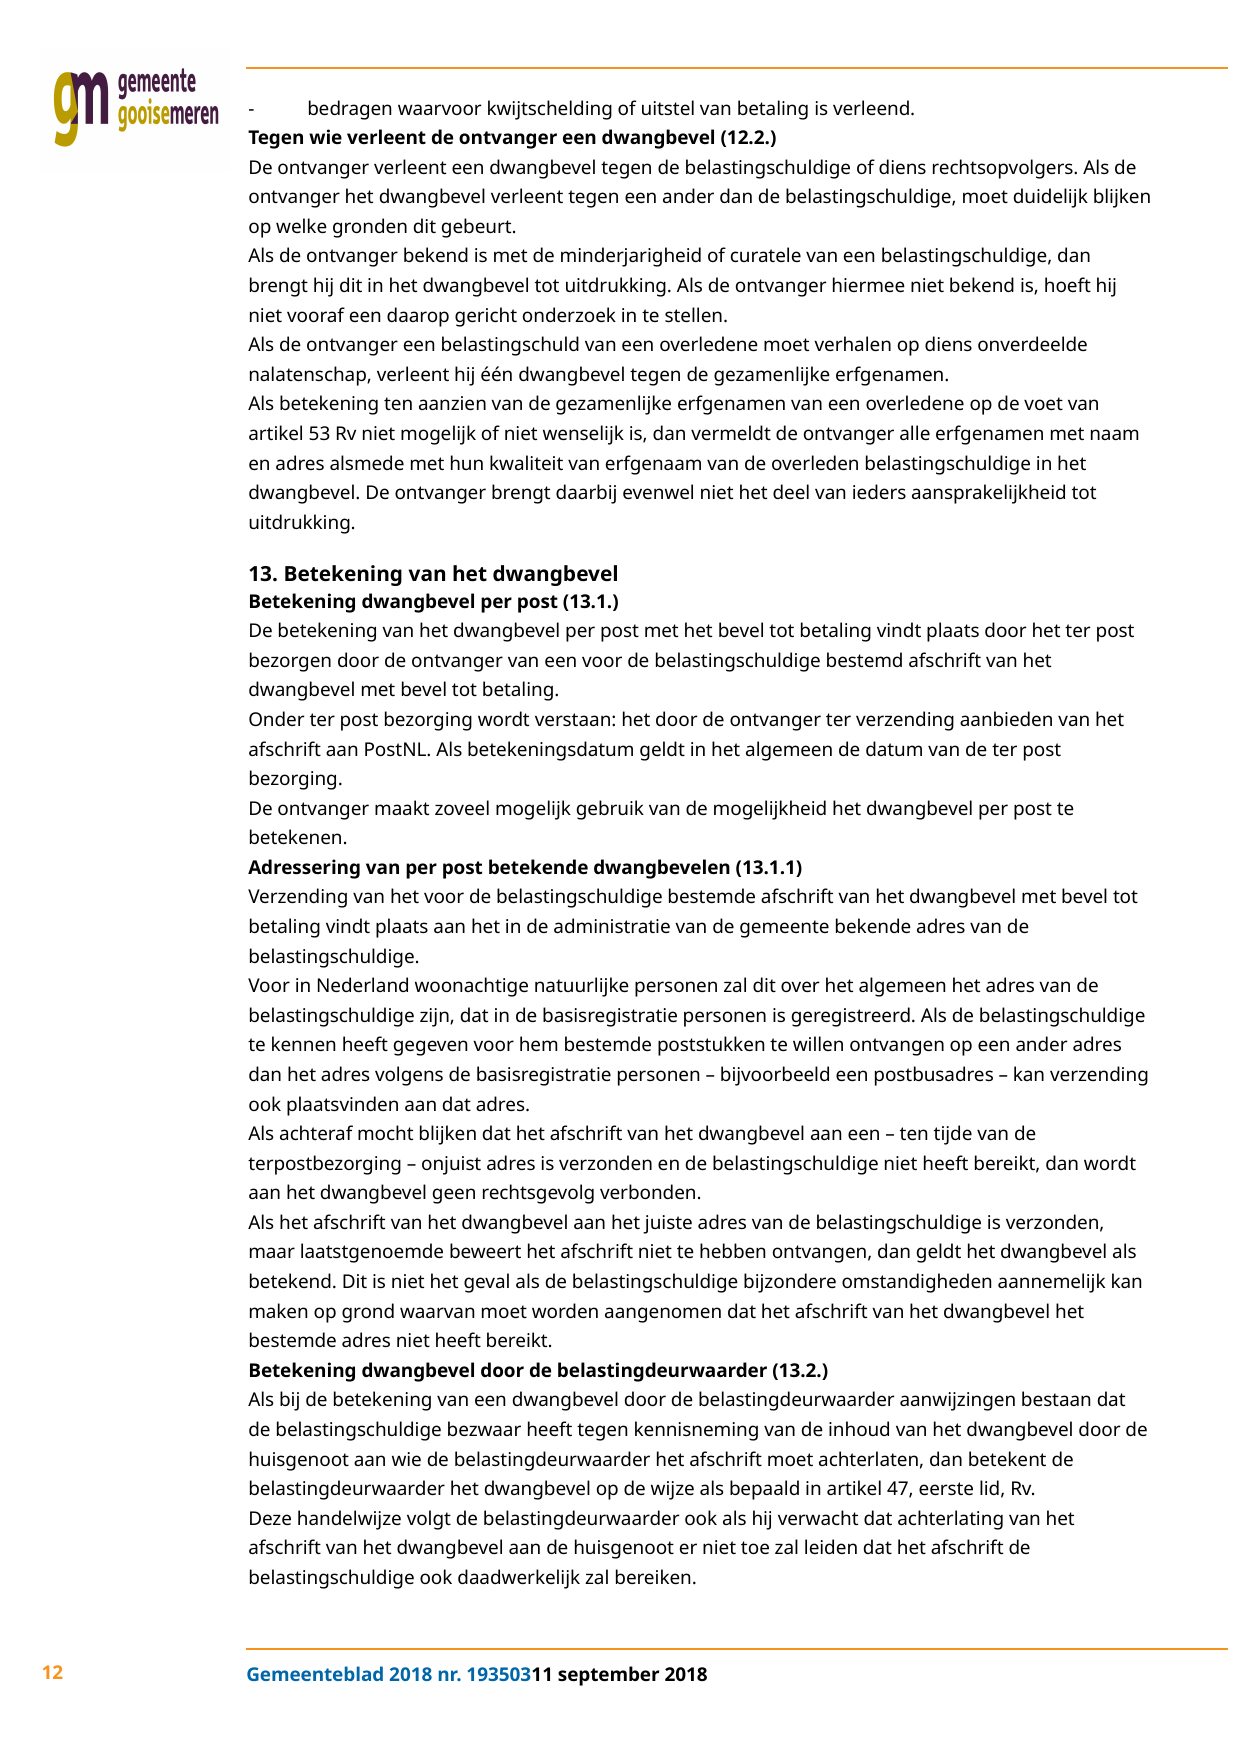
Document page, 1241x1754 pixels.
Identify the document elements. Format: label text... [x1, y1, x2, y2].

text Verzending van het voor de belastingschuldige bestemde afschrift van het dwangbevel met bevel tot betaling vindt plaats aan het in de administratie van de gemeente bekende adres van de belastingschuldige. [248, 884, 1152, 968]
list bedragen waarvoor kwijtschelding of uitstel van betaling is verleend. [248, 95, 1152, 121]
text Tegen wie verleent de ontvanger een dwangbevel (12.2.) [248, 124, 1152, 150]
text Als achteraf mocht blijken dat het afschrift van het dwangbevel aan een – ten tijde van de terpostbezorging – onjuist adres is verzonden en de belastingschuldige niet heeft bereikt, dan wordt aan het dwangbevel geen rechtsgevolg verbonden. [248, 1120, 1152, 1205]
text Betekening dwangbevel door de belastingdeurwaarder (13.2.) [248, 1357, 1152, 1383]
text De ontvanger maakt zoveel mogelijk gebruik van de mogelijkheid het dwangbevel per post te betekenen. [248, 795, 1152, 850]
text 13. Betekening van het dwangbevel [248, 559, 1152, 588]
text Deze handelwijze volgt de belastingdeurwaarder ook als hij verwacht dat achterlating van het afschrift van het dwangbevel aan de huisgenoot er niet toe zal leiden dat het afschrift de belastingschuldige ook daadwerkelijk zal bereiken. [248, 1505, 1152, 1590]
text Betekening dwangbevel per post (13.1.) [248, 588, 1152, 613]
text Als betekening ten aanzien van de gezamenlijke erfgenamen van een overledene op de voet van artikel 53 Rv niet mogelijk of niet wenselijk is, dan vermeldt de ontvanger alle erfgenamen met naam en adres alsmede met hun kwaliteit van erfgenaam van de overleden belastingschuldige in het dwangbevel. De ontvanger brengt daarbij evenwel niet het deel van ieders aansprakelijkheid tot uitdrukking. [248, 391, 1152, 535]
text Adressering van per post betekende dwangbevelen (13.1.1) [248, 854, 1152, 880]
text De ontvanger verleent een dwangbevel tegen de belastingschuldige of diens rechtsopvolgers. Als de ontvanger het dwangbevel verleent tegen een ander dan de belastingschuldige, moet duidelijk blijken op welke gronden dit gebeurt. [248, 154, 1152, 239]
text Als de ontvanger bekend is met de minderjarigheid of curatele van een belastingschuldige, dan brengt hij dit in het dwangbevel tot uitdrukking. Als de ontvanger hiermee niet bekend is, hoeft hij niet vooraf een daarop gericht onderzoek in te stellen. [248, 243, 1152, 328]
text Onder ter post bezorging wordt verstaan: het door de ontvanger ter verzending aanbieden van het afschrift aan PostNL. Als betekeningsdatum geldt in het algemeen de datum van de ter post bezorging. [248, 706, 1152, 791]
text Als de ontvanger een belastingschuld van een overledene moet verhalen op diens onverdeelde nalatenschap, verleent hij één dwangbevel tegen de gezamenlijke erfgenamen. [248, 331, 1152, 387]
text Als bij de betekening van een dwangbevel door de belastingdeurwaarder aanwijzingen bestaan dat de belastingschuldige bezwaar heeft tegen kennisneming van de inhoud van het dwangbevel door de huisgenoot aan wie de belastingdeurwaarder het afschrift moet achterlaten, dan betekent de belastingdeurwaarder het dwangbevel op de wijze als bepaald in artikel 47, eerste lid, Rv. [248, 1387, 1152, 1501]
picture [41, 47, 231, 172]
text Voor in Nederland woonachtige natuurlijke personen zal dit over het algemeen het adres van de belastingschuldige zijn, dat in de basisregistratie personen is geregistreerd. Als de belastingschuldige te kennen heeft gegeven voor hem bestemde poststukken te willen ontvangen op een ander adres dan het adres volgens de basisregistratie personen – bijvoorbeeld een postbusadres – kan verzending ook plaatsvinden aan dat adres. [248, 972, 1152, 1116]
text Als het afschrift van het dwangbevel aan het juiste adres van de belastingschuldige is verzonden, maar laatstgenoemde beweert het afschrift niet te hebben ontvangen, dan geldt het dwangbevel als betekend. Dit is niet het geval als de belastingschuldige bijzondere omstandigheden aannemelijk kan maken op grond waarvan moet worden aangenomen dat het afschrift van het dwangbevel het bestemde adres niet heeft bereikt. [248, 1209, 1152, 1353]
text De betekening van het dwangbevel per post met het bevel tot betaling vindt plaats door het ter post bezorgen door de ontvanger van een voor de belastingschuldige bestemd afschrift van het dwangbevel met bevel tot betaling. [248, 617, 1152, 702]
